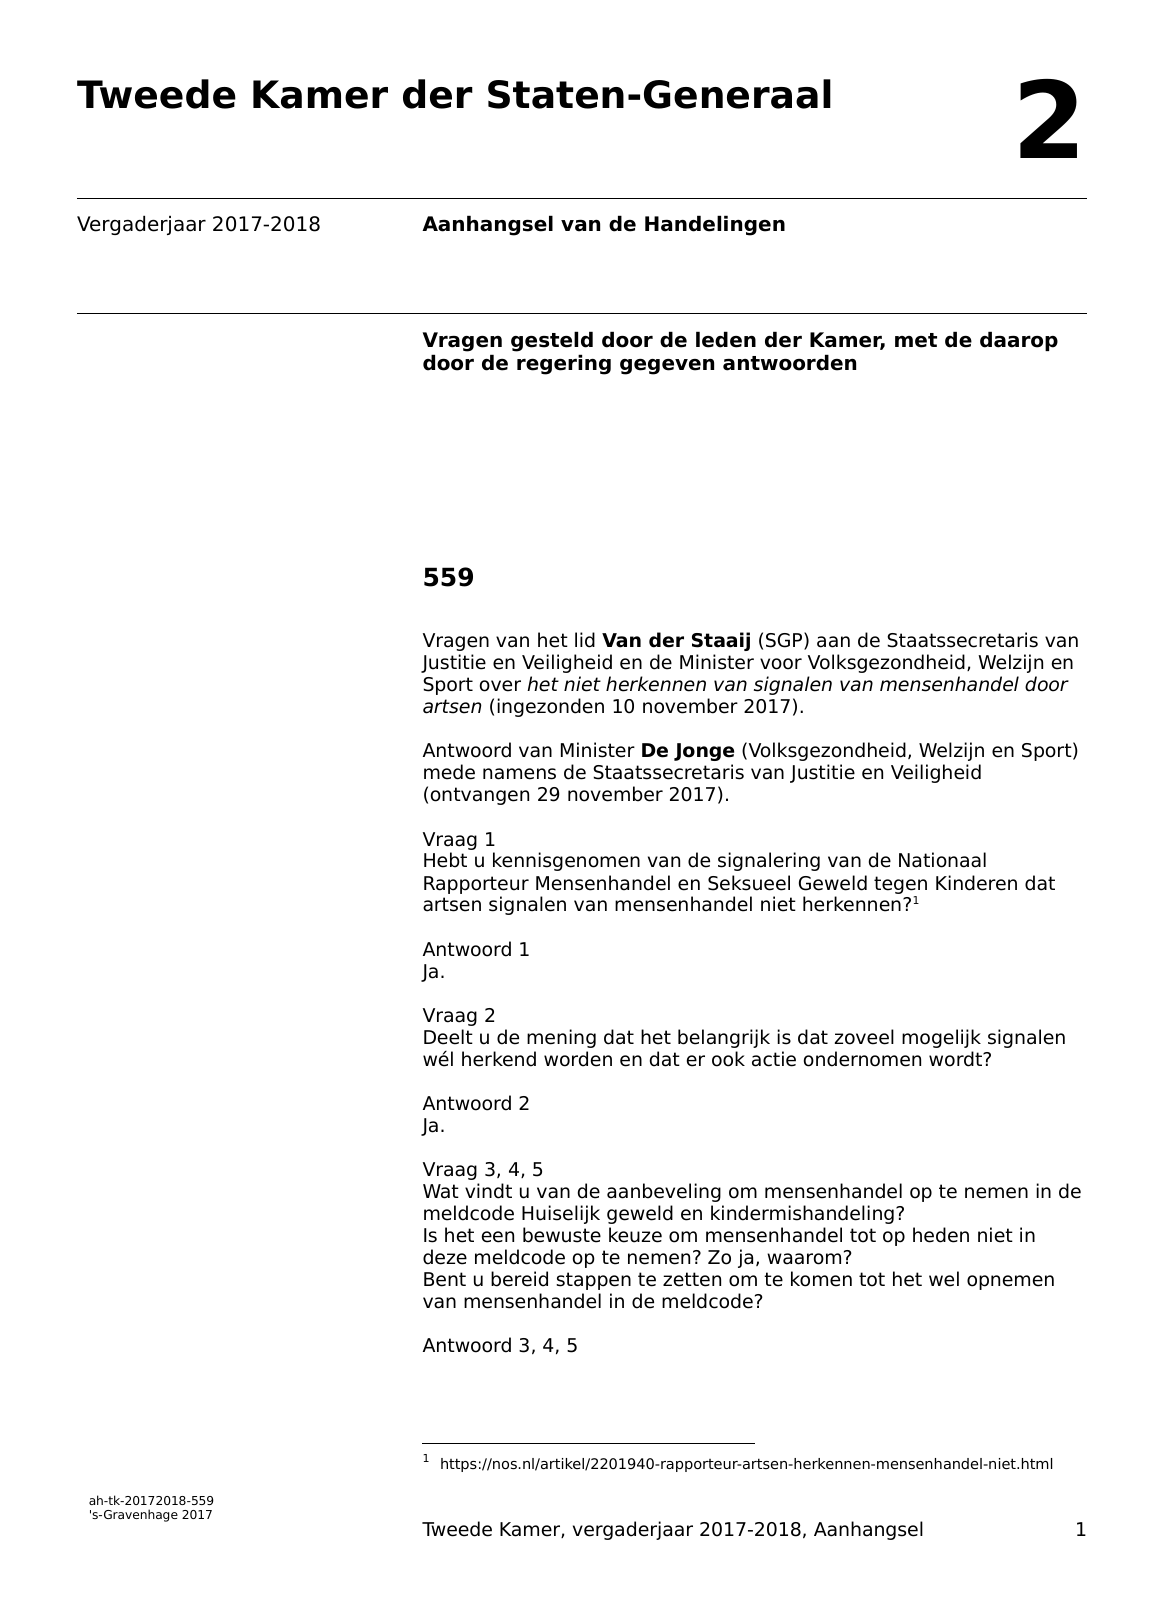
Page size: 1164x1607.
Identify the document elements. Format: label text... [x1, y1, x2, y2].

text ah-tk-20172018-559 [88, 1494, 323, 1508]
table_header Tweede Kamer der Staten-Generaal [77, 59, 886, 198]
table_cell Vragen gesteld door de leden der Kamer, met de daarop door de regering gegeven antwoorden [422, 314, 1087, 375]
text Antwoord van Minister De Jonge (Volksgezondheid, Welzijn en Sport) mede namens de Staatssecretaris van Justitie en Veiligheid (ontvangen 29 november 2017). [422, 740, 1087, 806]
text https://nos.nl/artikel/2201940-rapporteur-artsen-herkennen-mensenhandel-niet.html [422, 1452, 1087, 1474]
text Wat vindt u van de aanbeveling om mensenhandel op te nemen in de meldcode Huiselijk geweld en kindermishandeling? [422, 1181, 1087, 1225]
text Deelt u de mening dat het belangrijk is dat zoveel mogelijk signalen wél herkend worden en dat er ook actie ondernomen wordt? [422, 1027, 1087, 1071]
text Hebt u kennisgenomen van de signalering van de Nationaal Rapporteur Mensenhandel en Seksueel Geweld tegen Kinderen dat artsen signalen van mensenhandel niet herkennen? [422, 850, 1087, 916]
text Bent u bereid stappen te zetten om te komen tot het wel opnemen van mensenhandel in de meldcode? [422, 1269, 1087, 1313]
text Is het een bewuste keuze om mensenhandel tot op heden niet in deze meldcode op te nemen? Zo ja, waarom? [422, 1225, 1087, 1269]
text 's-Gravenhage 2017 [88, 1508, 323, 1522]
table_cell [77, 314, 422, 375]
table_cell Aanhangsel van de Handelingen [422, 199, 1087, 313]
text Antwoord 3, 4, 5 [422, 1335, 1087, 1357]
text Vragen van het lid Van der Staaij (SGP) aan de Staatssecretaris van Justitie en Veiligheid en de Minister voor Volksgezondheid, Welzijn en Sport over het niet herkennen van signalen van mensenhandel door artsen (ingezonden 10 november 2017). [422, 630, 1087, 718]
table_cell Vergaderjaar 2017-2018 [77, 199, 422, 313]
text Antwoord 1 [422, 938, 1087, 961]
text Vraag 1 [422, 828, 1087, 850]
text 559 [422, 563, 1087, 592]
text Antwoord 2 [422, 1093, 1087, 1115]
text Ja. [422, 1115, 1087, 1137]
text Ja. [422, 961, 1087, 982]
text Vraag 3, 4, 5 [422, 1159, 1087, 1181]
table_header 2 [886, 59, 1087, 198]
text Vraag 2 [422, 1005, 1087, 1027]
